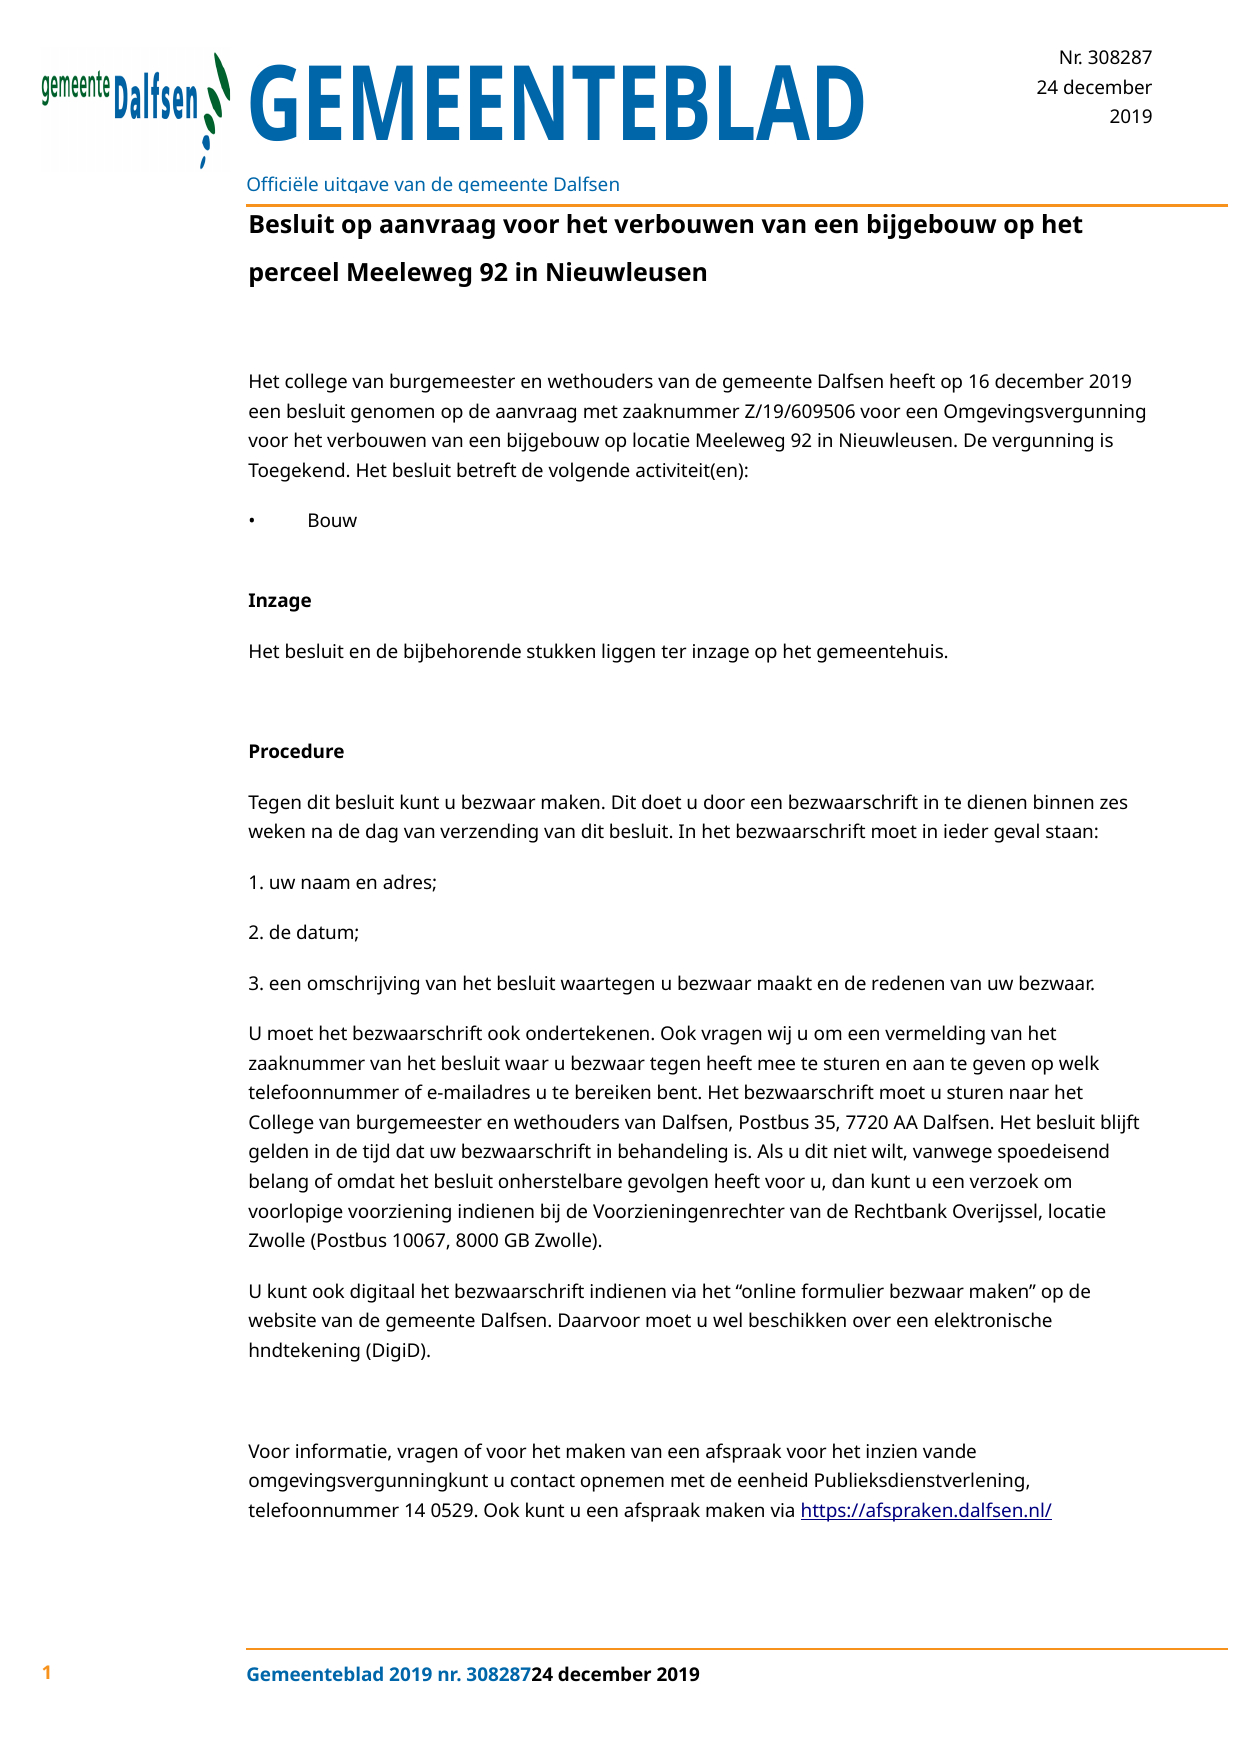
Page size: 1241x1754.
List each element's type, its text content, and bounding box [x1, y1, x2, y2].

text Besluit op aanvraag voor het verbouwen van een bijgebouw op het perceel Meeleweg 92 in Nieuwleusen [248, 207, 1152, 288]
text Tegen dit besluit kunt u bezwaar maken. Dit doet u door een bezwaarschrift in te dienen binnen zes weken na de dag van verzending van dit besluit. In het bezwaarschrift moet in ieder geval staan: [248, 789, 1152, 844]
list Bouw [248, 507, 1152, 533]
text Het college van burgemeester en wethouders van de gemeente Dalfsen heeft op 16 december 2019 een besluit genomen op de aanvraag met zaaknummer Z/19/609506 voor een Omgevingsvergunning voor het verbouwen van een bijgebouw op locatie Meeleweg 92 in Nieuwleusen. De vergunning is Toegekend. Het besluit betreft de volgende activiteit(en): [248, 368, 1152, 483]
text Het besluit en de bijbehorende stukken liggen ter inzage op het gemeentehuis. [248, 638, 1152, 664]
text Inzage [248, 587, 1152, 613]
text Procedure [248, 739, 1152, 764]
text 3. een omschrijving van het besluit waartegen u bezwaar maakt en de redenen van uw bezwaar. [248, 970, 1152, 996]
text 1. uw naam en adres; [248, 869, 1152, 895]
text U moet het bezwaarschrift ook ondertekenen. Ook vragen wij u om een vermelding van het zaaknummer van het besluit waar u bezwaar tegen heeft mee te sturen en aan te geven op welk telefoonnummer of e-mailadres u te bereiken bent. Het bezwaarschrift moet u sturen naar het College van burgemeester en wethouders van Dalfsen, Postbus 35, 7720 AA Dalfsen. Het besluit blijft gelden in de tijd dat uw bezwaarschrift in behandeling is. Als u dit niet wilt, vanwege spoedeisend belang of omdat het besluit onherstelbare gevolgen heeft voor u, dan kunt u een verzoek om voorlopige voorziening indienen bij de Voorzieningenrechter van de Rechtbank Overijssel, locatie Zwolle (Postbus 10067, 8000 GB Zwolle). [248, 1020, 1152, 1253]
text 2. de datum; [248, 919, 1152, 945]
picture [41, 47, 231, 172]
text Voor informatie, vragen of voor het maken van een afspraak voor het inzien vande omgevingsvergunningkunt u contact opnemen met de eenheid Publieksdienstverlening, telefoonnummer 14 0529. Ook kunt u een afspraak maken via https://afspraken.dalfsen.nl/ [248, 1438, 1152, 1523]
text U kunt ook digitaal het bezwaarschrift indienen via het “online formulier bezwaar maken” op de website van de gemeente Dalfsen. Daarvoor moet u wel beschikken over een elektronische hndtekening (DigiD). [248, 1278, 1152, 1363]
